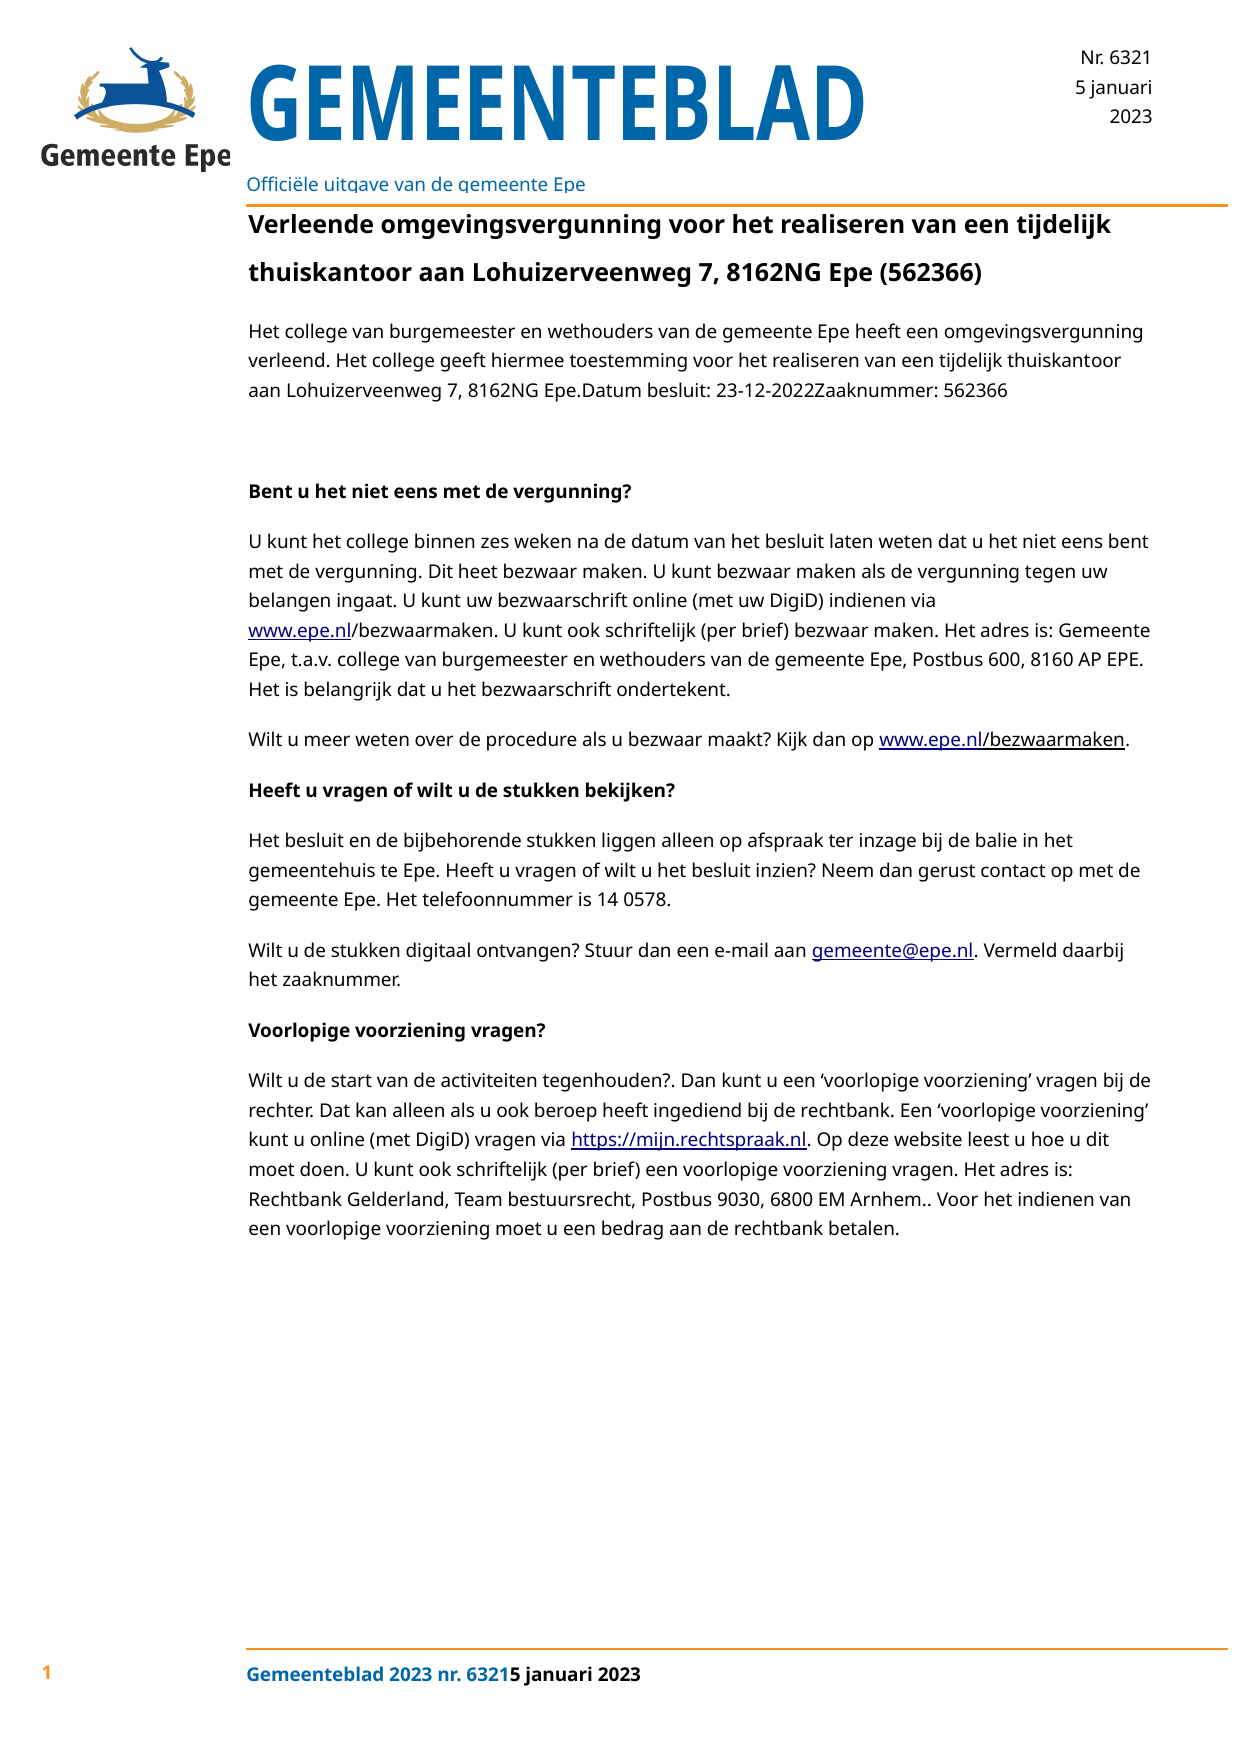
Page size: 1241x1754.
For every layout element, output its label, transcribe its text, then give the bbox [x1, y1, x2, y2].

text Het college van burgemeester en wethouders van de gemeente Epe heeft een omgevingsvergunning verleend. Het college geeft hiermee toestemming voor het realiseren van een tijdelijk thuiskant­oor aan Lohuizerveenweg 7, 8162NG Epe.Datum besluit: 23-12-2022Zaaknummer: 562366 [248, 318, 1152, 403]
text U kunt het college binnen zes weken na de datum van het besluit laten weten dat u het niet eens bent met de vergunning. Dit heet bezwaar maken. U kunt bezwaar maken als de vergunning tegen uw belangen ingaat. U kunt uw bezwaarschrift online (met uw DigiD) indienen via www.epe.nl/bezwaarmaken. U kunt ook schriftelijk (per brief) bezwaar maken. Het adres is: Gemeente Epe, t.a.v. college van burgemeester en wethouders van de gemeente Epe, Postbus 600, 8160 AP EPE. Het is belangrijk dat u het bezwaarschrift ondertekent. [248, 528, 1152, 702]
text Heeft u vragen of wilt u de stukken bekijken? [248, 777, 1152, 803]
text Verleende omgevingsvergunning voor het realiseren van een tijdelijk thuiskant­oor aan Lohuizerveenweg 7, 8162NG Epe (562366) [248, 207, 1152, 288]
text Voorlopige voorziening vragen? [248, 1017, 1152, 1043]
text Wilt u meer weten over de procedure als u bezwaar maakt? Kijk dan op www.epe.nl/bezwaarmaken. [248, 727, 1152, 752]
text Bent u het niet eens met de vergunning? [248, 478, 1152, 504]
text Wilt u de start van de activiteiten tegenhouden?. Dan kunt u een ‘voorlopige voorziening’ vragen bij de rechter. Dat kan alleen als u ook beroep heeft ingediend bij de rechtbank. Een ‘voorlopige voorziening’ kunt u online (met DigiD) vragen via https://mijn.rechtspraak.nl. Op deze website leest u hoe u dit moet doen. U kunt ook schriftelijk (per brief) een voorlopige voorziening vragen. Het adres is: Rechtbank Gelderland, Team bestuursrecht, Postbus 9030, 6800 EM Arnhem.. Voor het indienen van een voorlopige voorziening moet u een bedrag aan de rechtbank betalen. [248, 1067, 1152, 1241]
text Het besluit en de bijbehorende stukken liggen alleen op afspraak ter inzage bij de balie in het gemeentehuis te Epe. Heeft u vragen of wilt u het besluit inzien? Neem dan gerust contact op met de gemeente Epe. Het telefoonnummer is 14 0578. [248, 827, 1152, 912]
text Wilt u de stukken digitaal ontvangen? Stuur dan een e-mail aan gemeente@epe.nl. Vermeld daarbij het zaaknummer. [248, 937, 1152, 992]
picture [41, 47, 231, 172]
